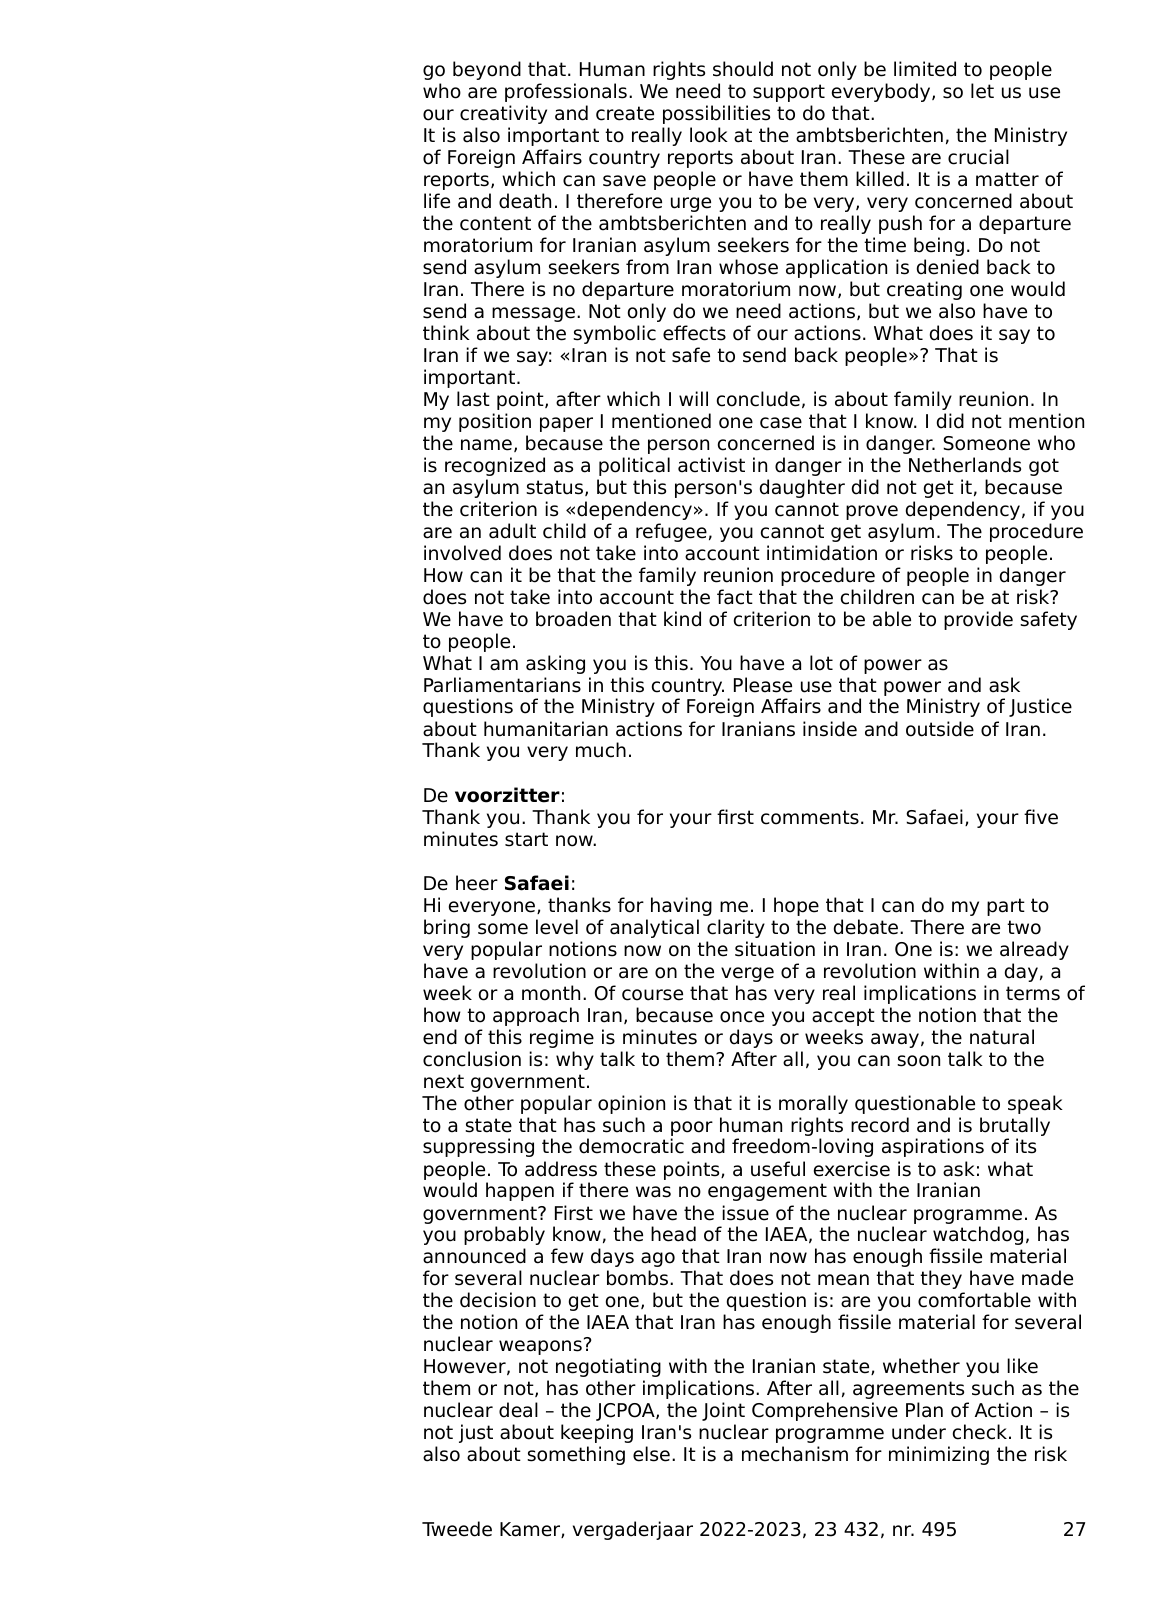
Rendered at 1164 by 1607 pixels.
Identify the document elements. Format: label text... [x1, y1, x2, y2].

text It is also important to really look at the ambtsberichten, the Ministry of Foreign Affairs country reports about Iran. These are crucial reports, which can save people or have them killed. It is a matter of life and death. I therefore urge you to be very, very concerned about the content of the ambtsberichten and to really push for a departure moratorium for Iranian asylum seekers for the time being. Do not send asylum seekers from Iran whose application is denied back to Iran. There is no departure moratorium now, but creating one would send a message. Not only do we need actions, but we also have to think about the symbolic effects of our actions. What does it say to Iran if we say: «Iran is not safe to send back people»? That is important. [422, 125, 1087, 389]
text My last point, after which I will conclude, is about family reunion. In my position paper I mentioned one case that I know. I did not mention the name, because the person concerned is in danger. Someone who is recognized as a political activist in danger in the Netherlands got an asylum status, but this person's daughter did not get it, because the criterion is «dependency». If you cannot prove dependency, if you are an adult child of a refugee, you cannot get asylum. The procedure involved does not take into account intimidation or risks to people. How can it be that the family reunion procedure of people in danger does not take into account the fact that the children can be at risk? We have to broaden that kind of criterion to be able to provide safety to people. [422, 389, 1087, 652]
text Hi everyone, thanks for having me. I hope that I can do my part to bring some level of analytical clarity to the debate. There are two very popular notions now on the situation in Iran. One is: we already have a revolution or are on the verge of a revolution within a day, a week or a month. Of course that has very real implications in terms of how to approach Iran, because once you accept the notion that the end of this regime is minutes or days or weeks away, the natural conclusion is: why talk to them? After all, you can soon talk to the next government. [422, 895, 1087, 1092]
text De heer Safaei: [422, 873, 1087, 895]
text Thank you. Thank you for your first comments. Mr. Safaei, your five minutes start now. [422, 807, 1087, 851]
text go beyond that. Human rights should not only be limited to people who are professionals. We need to support everybody, so let us use our creativity and create possibilities to do that. [422, 59, 1087, 125]
text However, not negotiating with the Iranian state, whether you like them or not, has other implications. After all, agreements such as the nuclear deal – the JCPOA, the Joint Comprehensive Plan of Action – is not just about keeping Iran's nuclear programme under check. It is also about something else. It is a mechanism for minimizing the risk [422, 1356, 1087, 1466]
text What I am asking you is this. You have a lot of power as Parliamentarians in this country. Please use that power and ask questions of the Ministry of Foreign Affairs and the Ministry of Justice about humanitarian actions for Iranians inside and outside of Iran. Thank you very much. [422, 652, 1087, 762]
text De voorzitter: [422, 784, 1087, 807]
text The other popular opinion is that it is morally questionable to speak to a state that has such a poor human rights record and is brutally suppressing the democratic and freedom-loving aspirations of its people. To address these points, a useful exercise is to ask: what would happen if there was no engagement with the Iranian government? First we have the issue of the nuclear programme. As you probably know, the head of the IAEA, the nuclear watchdog, has announced a few days ago that Iran now has enough fissile material for several nuclear bombs. That does not mean that they have made the decision to get one, but the question is: are you comfortable with the notion of the IAEA that Iran has enough fissile material for several nuclear weapons? [422, 1092, 1087, 1356]
